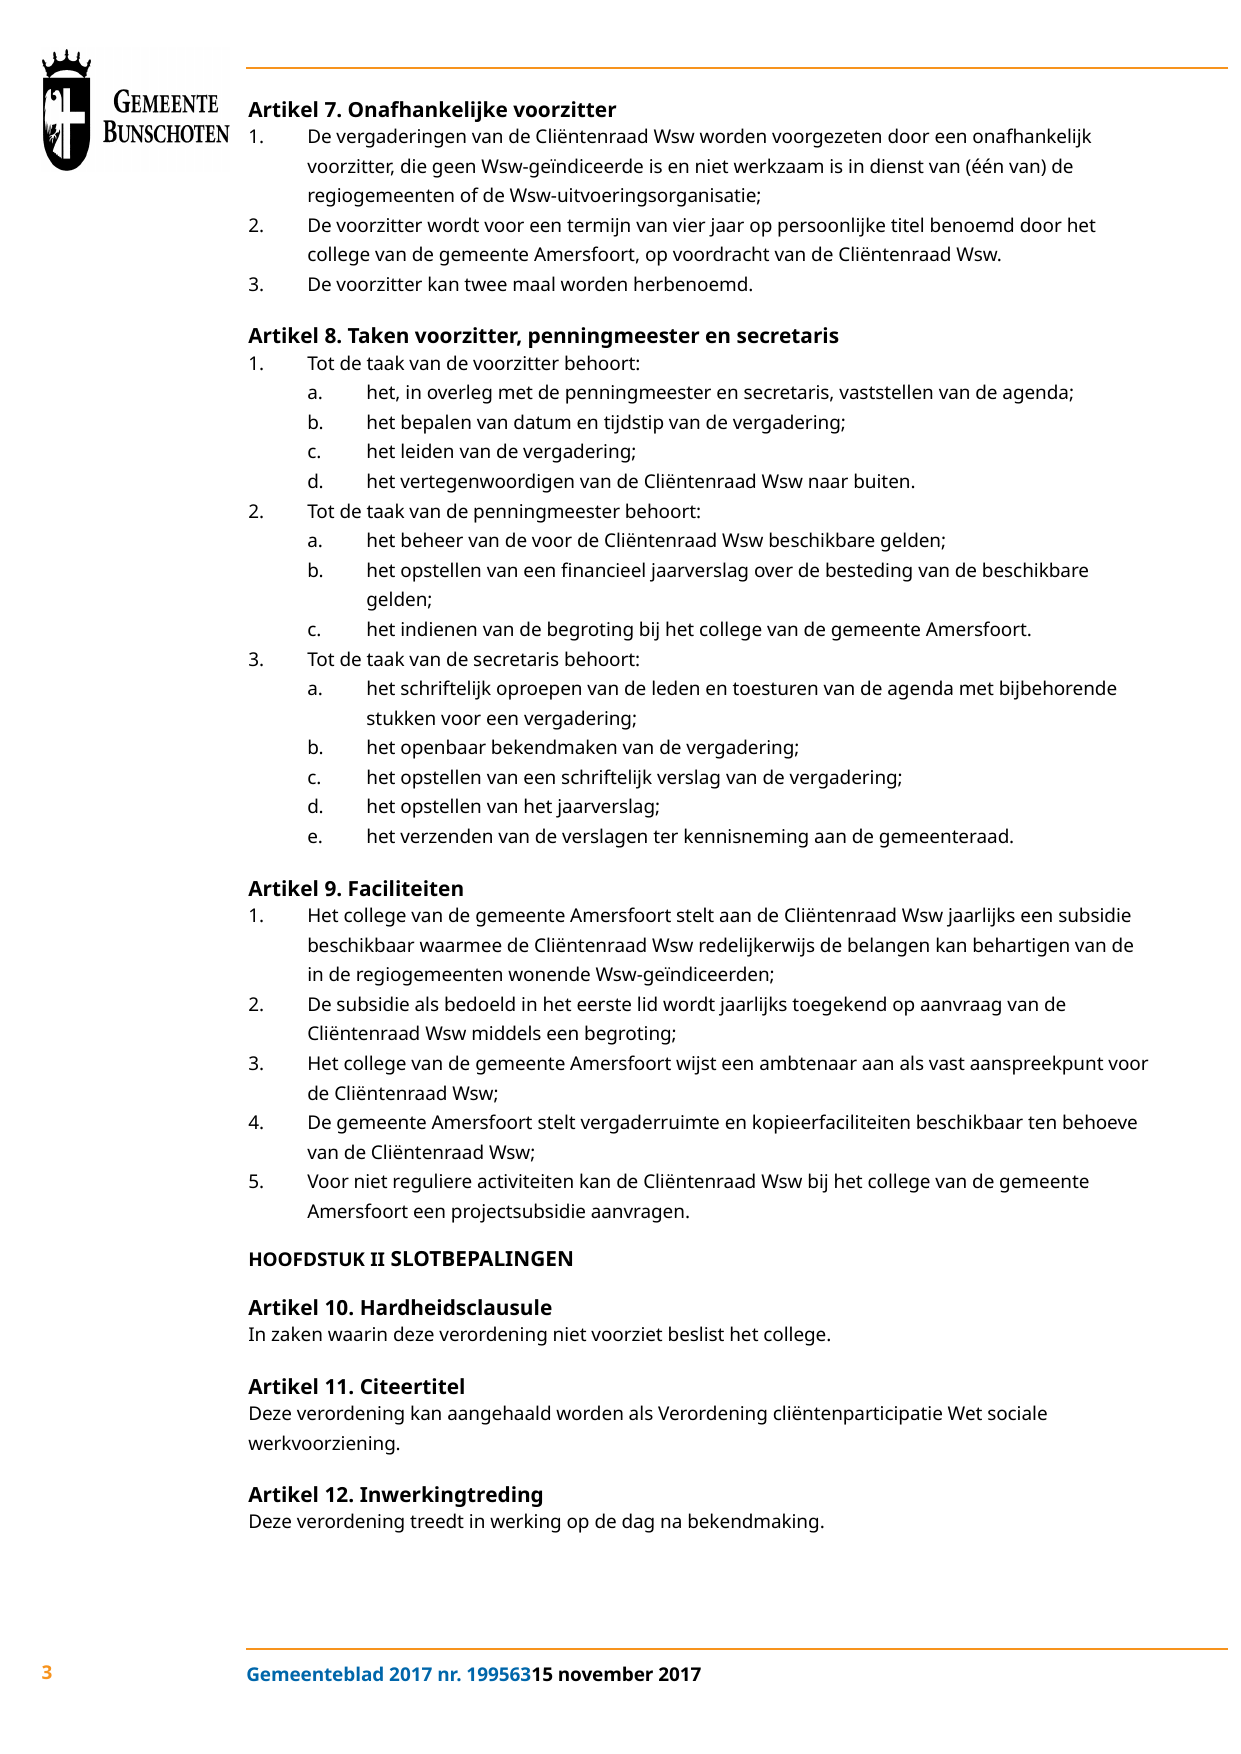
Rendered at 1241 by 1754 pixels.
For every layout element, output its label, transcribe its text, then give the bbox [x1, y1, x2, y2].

text In zaken waarin deze verordening niet voorziet beslist het college. [248, 1321, 1152, 1347]
list Het college van de gemeente Amersfoort stelt aan de Cliëntenraad Wsw jaarlijks een subsidie beschikbaar waarmee de Cliëntenraad Wsw redelijkerwijs de belangen kan behartigen van de in de regiogemeenten wonende Wsw-geïndiceerden; [248, 902, 1152, 987]
list Het college van de gemeente Amersfoort wijst een ambtenaar aan als vast aanspreekpunt voor de Cliëntenraad Wsw; [248, 1050, 1152, 1105]
list het bepalen van datum en tijdstip van de vergadering; [307, 409, 1152, 435]
text Deze verordening kan aangehaald worden als Verordening cliëntenparticipatie Wet sociale werkvoorziening. [248, 1400, 1152, 1456]
list het opstellen van een financieel jaarverslag over de besteding van de beschikbare gelden; [307, 557, 1152, 612]
list De voorzitter kan twee maal worden herbenoemd. [248, 271, 1152, 297]
list Tot de taak van de voorzitter behoort: [248, 350, 1152, 376]
list het vertegenwoordigen van de Cliëntenraad Wsw naar buiten. [307, 468, 1152, 494]
text Artikel 9. Faciliteiten [248, 874, 1152, 902]
text Artikel 12. Inwerkingtreding [248, 1480, 1152, 1509]
list het verzenden van de verslagen ter kennisneming aan de gemeenteraad. [307, 823, 1152, 849]
list Tot de taak van de secretaris behoort: [248, 646, 1152, 672]
list De subsidie als bedoeld in het eerste lid wordt jaarlijks toegekend op aanvraag van de Cliëntenraad Wsw middels een begroting; [248, 991, 1152, 1046]
text Artikel 7. Onafhankelijke voorzitter [248, 95, 1152, 123]
list het opstellen van een schriftelijk verslag van de vergadering; [307, 764, 1152, 790]
text Artikel 10. Hardheidsclausule [248, 1293, 1152, 1321]
list het schriftelijk oproepen van de leden en toesturen van de agenda met bijbehorende stukken voor een vergadering; [307, 675, 1152, 731]
list De gemeente Amersfoort stelt vergaderruimte en kopieerfaciliteiten beschikbaar ten behoeve van de Cliëntenraad Wsw; [248, 1109, 1152, 1164]
list het openbaar bekendmaken van de vergadering; [307, 734, 1152, 760]
text Deze verordening treedt in werking op de dag na bekendmaking. [248, 1509, 1152, 1534]
list het indienen van de begroting bij het college van de gemeente Amersfoort. [307, 616, 1152, 642]
list Tot de taak van de penningmeester behoort: [248, 498, 1152, 524]
picture [41, 47, 231, 172]
list het, in overleg met de penningmeester en secretaris, vaststellen van de agenda; [307, 379, 1152, 405]
list het beheer van de voor de Cliëntenraad Wsw beschikbare gelden; [307, 527, 1152, 553]
list De vergaderingen van de Cliëntenraad Wsw worden voorgezeten door een onafhankelijk voorzitter, die geen Wsw-geïndiceerde is en niet werkzaam is in dienst van (één van) de regiogemeenten of de Wsw-uitvoeringsorganisatie; [248, 123, 1152, 208]
text Artikel 11. Citeertitel [248, 1372, 1152, 1400]
list het leiden van de vergadering; [307, 439, 1152, 464]
list het opstellen van het jaarverslag; [307, 794, 1152, 819]
text HOOFDSTUK II SLOTBEPALINGEN [248, 1244, 1152, 1272]
text Artikel 8. Taken voorzitter, penningmeester en secretaris [248, 322, 1152, 350]
list De voorzitter wordt voor een termijn van vier jaar op persoonlijke titel benoemd door het college van de gemeente Amersfoort, op voordracht van de Cliëntenraad Wsw. [248, 212, 1152, 267]
list Voor niet reguliere activiteiten kan de Cliëntenraad Wsw bij het college van de gemeente Amersfoort een projectsubsidie aanvragen. [248, 1168, 1152, 1224]
